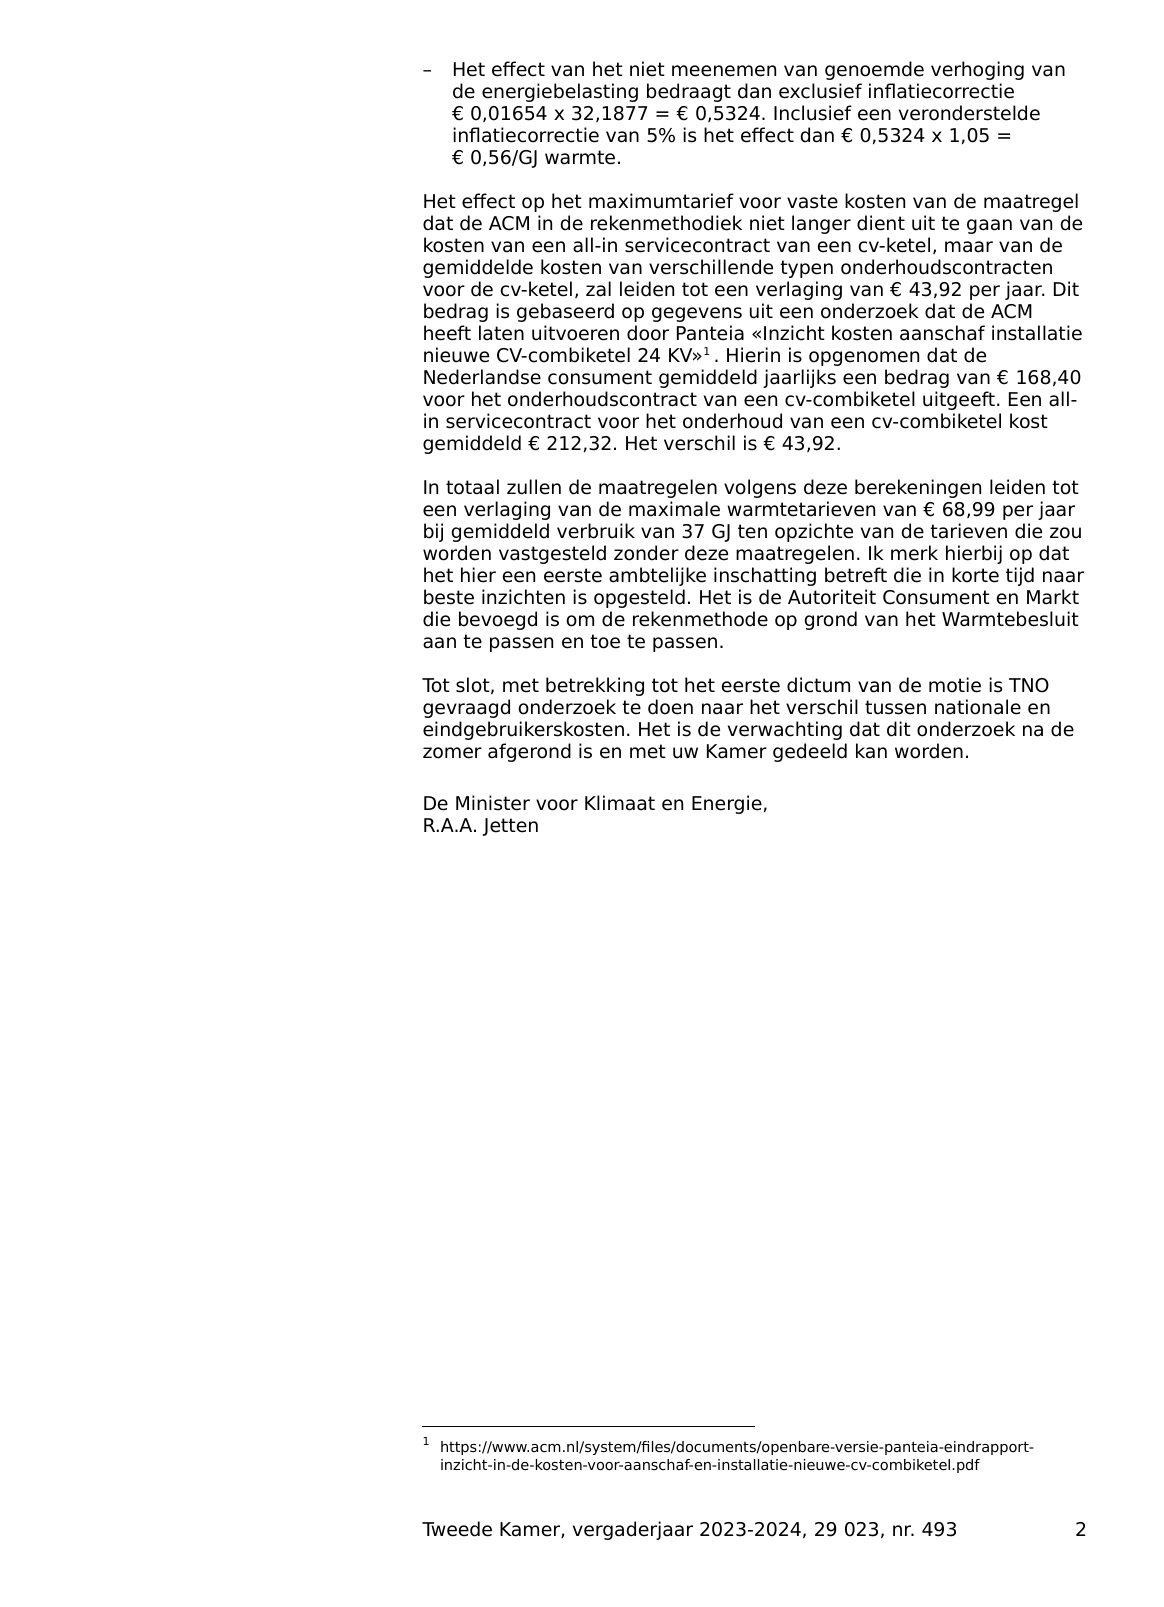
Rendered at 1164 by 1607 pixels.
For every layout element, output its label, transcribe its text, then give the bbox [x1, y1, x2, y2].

text https://www.acm.nl/system/files/documents/openbare-versie-panteia-eindrapport-inzicht-in-de-kosten-voor-aanschaf-en-installatie-nieuwe-cv-combiketel.pdf [422, 1435, 1087, 1474]
text Tot slot, met betrekking tot het eerste dictum van de motie is TNO gevraagd onderzoek te doen naar het verschil tussen nationale en eindgebruikerskosten. Het is de verwachting dat dit onderzoek na de zomer afgerond is en met uw Kamer gedeeld kan worden. [422, 675, 1087, 763]
text De Minister voor Klimaat en Energie, R.A.A. Jetten [422, 793, 1087, 837]
text – Het effect van het niet meenemen van genoemde verhoging van de energiebelasting bedraagt dan exclusief inflatiecorrectie € 0,01654 x 32,1877 = € 0,5324. Inclusief een veronderstelde inflatiecorrectie van 5% is het effect dan € 0,5324 x 1,05 = € 0,56/GJ warmte. [422, 59, 1087, 169]
text Het effect op het maximumtarief voor vaste kosten van de maatregel dat de ACM in de rekenmethodiek niet langer dient uit te gaan van de kosten van een all-in servicecontract van een cv-ketel, maar van de gemiddelde kosten van verschillende typen onderhoudscontracten voor de cv-ketel, zal leiden tot een verlaging van € 43,92 per jaar. Dit bedrag is gebaseerd op gegevens uit een onderzoek dat de ACM heeft laten uitvoeren door Panteia «Inzicht kosten aanschaf installatie nieuwe CV-combiketel 24 KV». Hierin is opgenomen dat de Nederlandse consument gemiddeld jaarlijks een bedrag van € 168,40 voor het onderhoudscontract van een cv-combiketel uitgeeft. Een all-in servicecontract voor het onderhoud van een cv-combiketel kost gemiddeld € 212,32. Het verschil is € 43,92. [422, 191, 1087, 455]
text In totaal zullen de maatregelen volgens deze berekeningen leiden tot een verlaging van de maximale warmtetarieven van € 68,99 per jaar bij gemiddeld verbruik van 37 GJ ten opzichte van de tarieven die zou worden vastgesteld zonder deze maatregelen. Ik merk hierbij op dat het hier een eerste ambtelijke inschatting betreft die in korte tijd naar beste inzichten is opgesteld. Het is de Autoriteit Consument en Markt die bevoegd is om de rekenmethode op grond van het Warmtebesluit aan te passen en toe te passen. [422, 477, 1087, 653]
